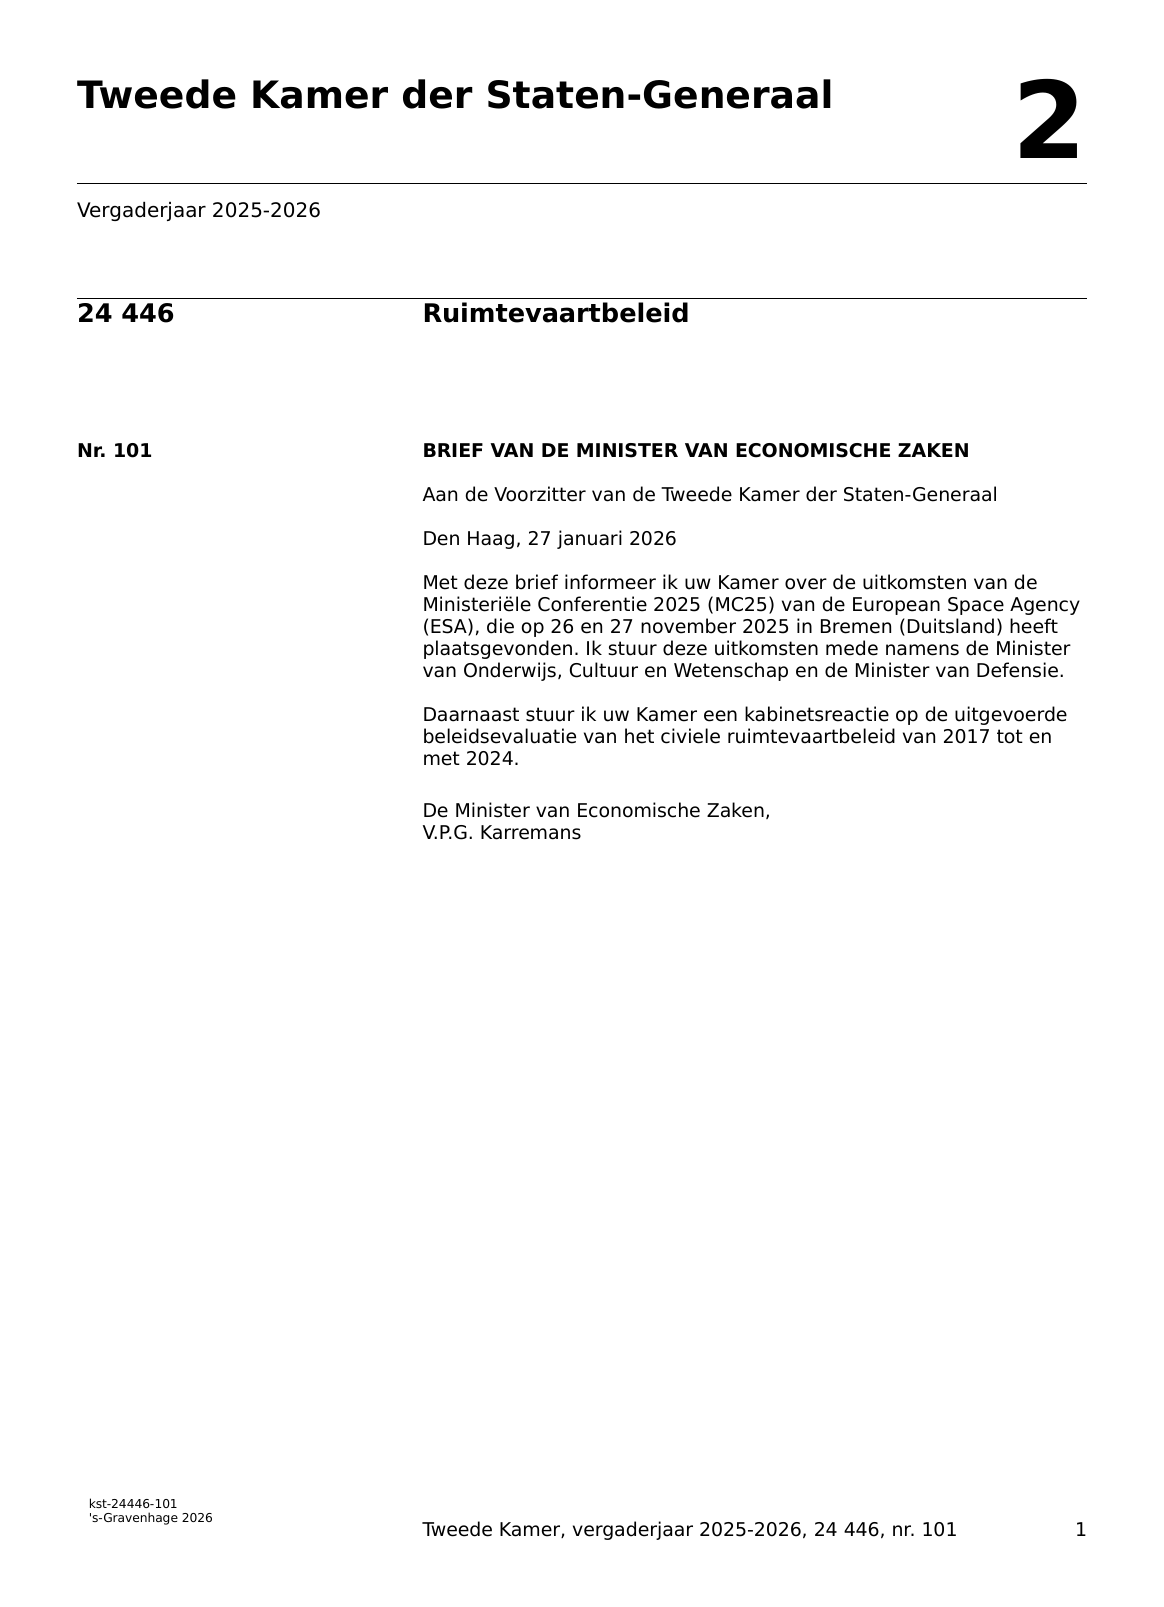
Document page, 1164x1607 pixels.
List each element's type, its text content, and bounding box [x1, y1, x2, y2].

text Daarnaast stuur ik uw Kamer een kabinetsreactie op de uitgevoerde beleidsevaluatie van het civiele ruimtevaartbeleid van 2017 tot en met 2024. [422, 704, 1087, 770]
table_header Tweede Kamer der Staten-Generaal [77, 59, 886, 183]
table_cell Vergaderjaar 2025-2026 [77, 184, 1087, 298]
text Den Haag, 27 januari 2026 [422, 528, 1087, 550]
text Aan de Voorzitter van de Tweede Kamer der Staten-Generaal [422, 484, 1087, 506]
subtitle 24 446 Ruimtevaartbeleid [77, 299, 1087, 329]
table_header 2 [886, 59, 1087, 183]
subtitle Nr. 101 BRIEF VAN DE MINISTER VAN ECONOMISCHE ZAKEN [77, 440, 1087, 462]
text 's-Gravenhage 2026 [88, 1511, 323, 1525]
text kst-24446-101 [88, 1497, 323, 1511]
text Met deze brief informeer ik uw Kamer over de uitkomsten van de Ministeriële Conferentie 2025 (MC25) van de European Space Agency (ESA), die op 26 en 27 november 2025 in Bremen (Duitsland) heeft plaatsgevonden. Ik stuur deze uitkomsten mede namens de Minister van Onderwijs, Cultuur en Wetenschap en de Minister van Defensie. [422, 572, 1087, 682]
text De Minister van Economische Zaken, V.P.G. Karremans [422, 800, 1087, 844]
